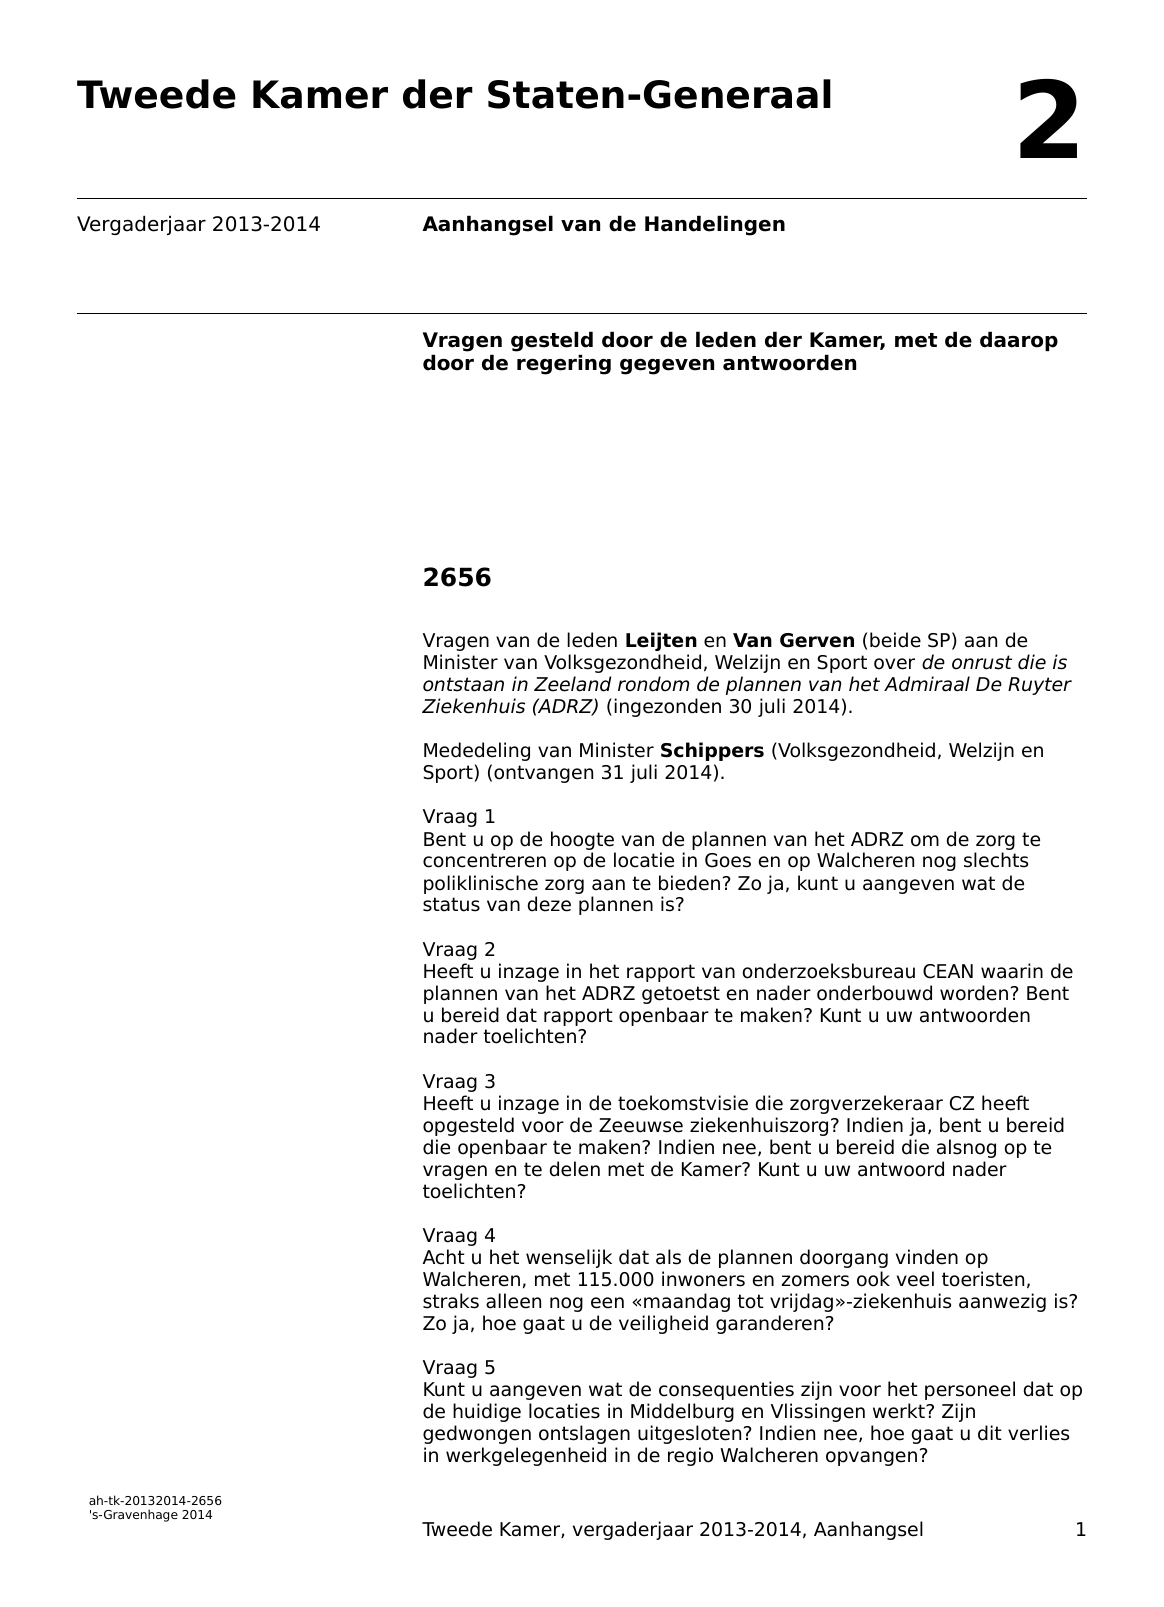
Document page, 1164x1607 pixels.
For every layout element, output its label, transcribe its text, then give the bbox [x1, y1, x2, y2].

text Heeft u inzage in het rapport van onderzoeksbureau CEAN waarin de plannen van het ADRZ getoetst en nader onderbouwd worden? Bent u bereid dat rapport openbaar te maken? Kunt u uw antwoorden nader toelichten? [422, 961, 1087, 1048]
text 's-Gravenhage 2014 [88, 1508, 323, 1522]
table_cell Vergaderjaar 2013-2014 [77, 199, 422, 313]
text 2656 [422, 563, 1087, 592]
table_cell Vragen gesteld door de leden der Kamer, met de daarop door de regering gegeven antwoorden [422, 314, 1087, 375]
table_header 2 [886, 59, 1087, 198]
text Heeft u inzage in de toekomstvisie die zorgverzekeraar CZ heeft opgesteld voor de Zeeuwse ziekenhuiszorg? Indien ja, bent u bereid die openbaar te maken? Indien nee, bent u bereid die alsnog op te vragen en te delen met de Kamer? Kunt u uw antwoord nader toelichten? [422, 1093, 1087, 1202]
text Vraag 4 [422, 1225, 1087, 1247]
table_cell Aanhangsel van de Handelingen [422, 199, 1087, 313]
text ah-tk-20132014-2656 [88, 1494, 323, 1508]
text Acht u het wenselijk dat als de plannen doorgang vinden op Walcheren, met 115.000 inwoners en zomers ook veel toeristen, straks alleen nog een «maandag tot vrijdag»-ziekenhuis aanwezig is? Zo ja, hoe gaat u de veiligheid garanderen? [422, 1247, 1087, 1334]
table_header Tweede Kamer der Staten-Generaal [77, 59, 886, 198]
text Bent u op de hoogte van de plannen van het ADRZ om de zorg te concentreren op de locatie in Goes en op Walcheren nog slechts poliklinische zorg aan te bieden? Zo ja, kunt u aangeven wat de status van deze plannen is? [422, 828, 1087, 916]
text Vragen van de leden Leijten en Van Gerven (beide SP) aan de Minister van Volksgezondheid, Welzijn en Sport over de onrust die is ontstaan in Zeeland rondom de plannen van het Admiraal De Ruyter Ziekenhuis (ADRZ) (ingezonden 30 juli 2014). [422, 630, 1087, 718]
text Vraag 1 [422, 806, 1087, 828]
text Kunt u aangeven wat de consequenties zijn voor het personeel dat op de huidige locaties in Middelburg en Vlissingen werkt? Zijn gedwongen ontslagen uitgesloten? Indien nee, hoe gaat u dit verlies in werkgelegenheid in de regio Walcheren opvangen? [422, 1379, 1087, 1467]
text Vraag 5 [422, 1357, 1087, 1379]
table_cell [77, 314, 422, 375]
text Vraag 3 [422, 1071, 1087, 1093]
text Mededeling van Minister Schippers (Volksgezondheid, Welzijn en Sport) (ontvangen 31 juli 2014). [422, 740, 1087, 784]
text Vraag 2 [422, 938, 1087, 961]
